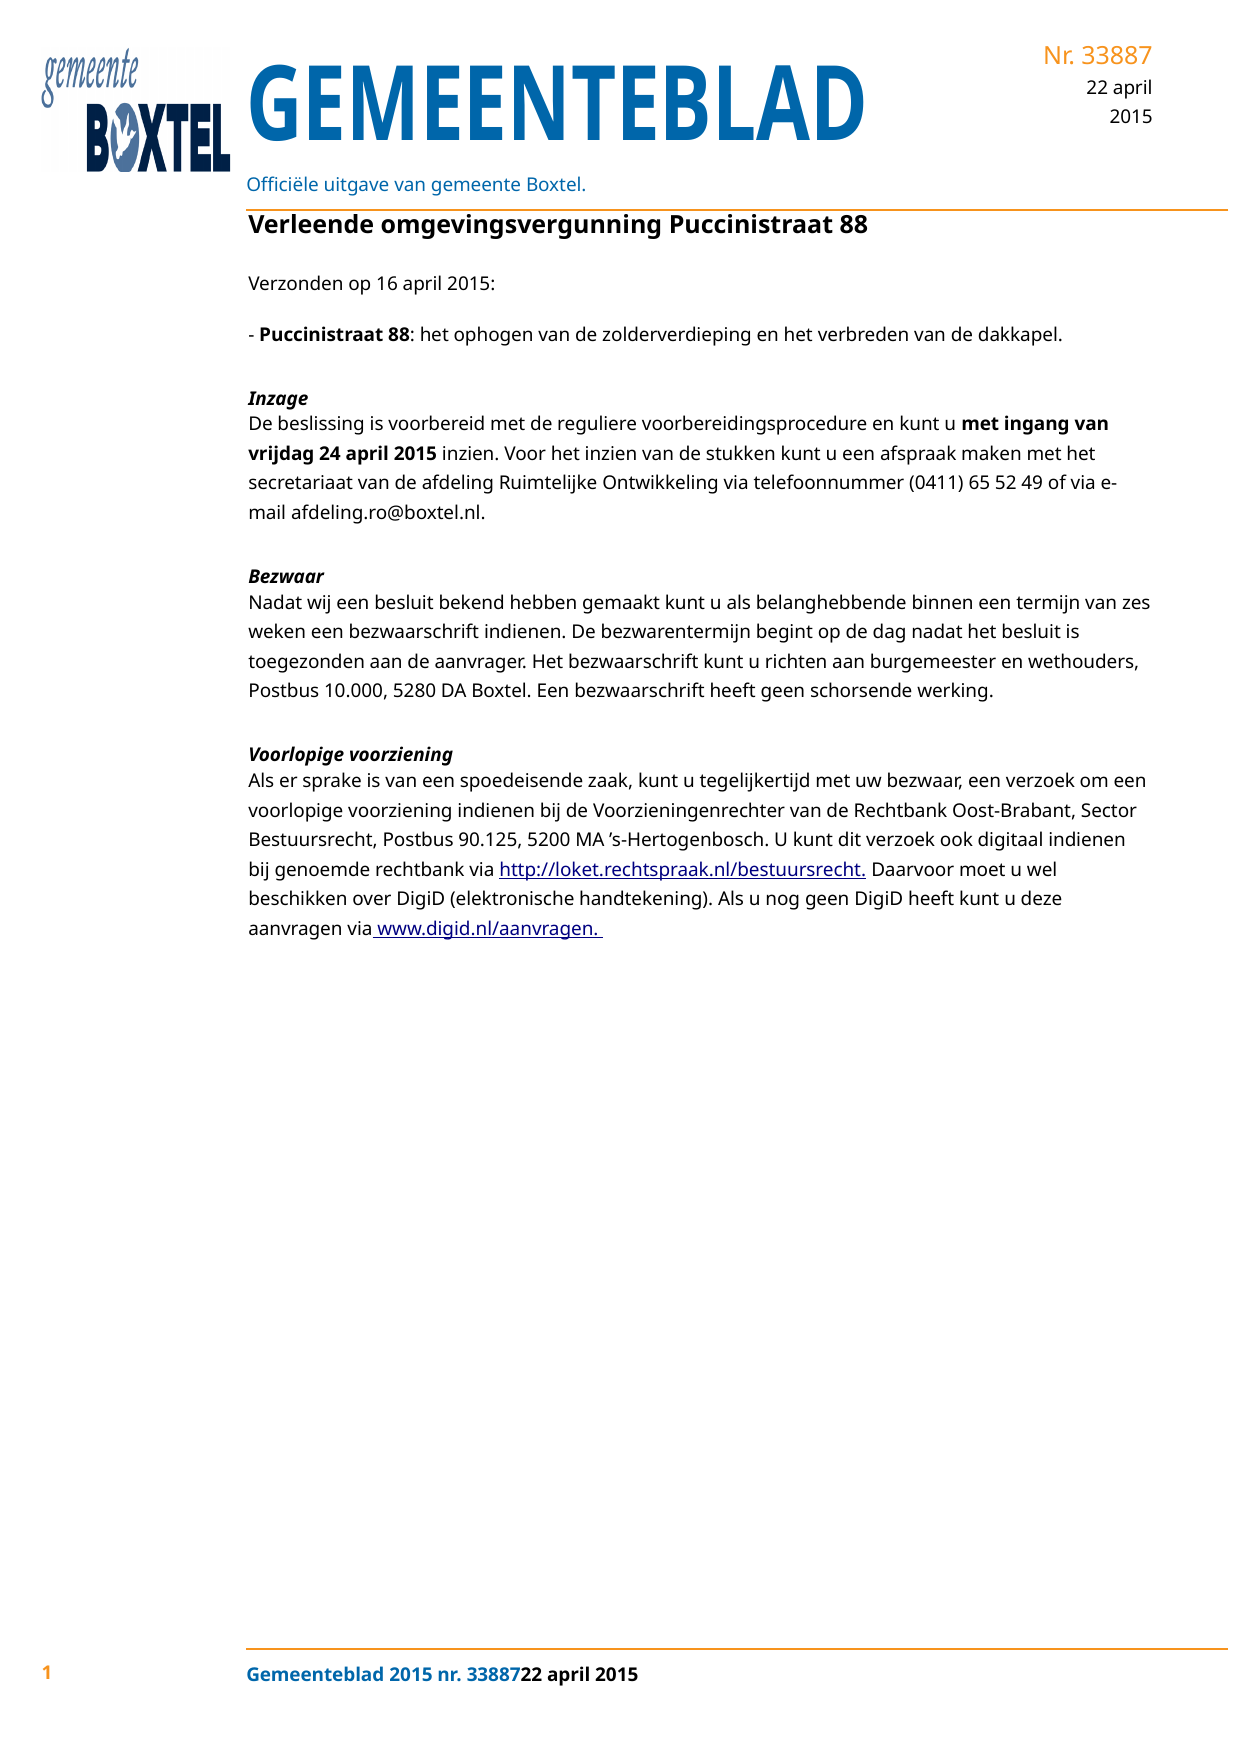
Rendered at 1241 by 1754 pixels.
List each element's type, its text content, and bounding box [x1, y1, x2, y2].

picture [41, 47, 231, 172]
text De beslissing is voorbereid met de reguliere voorbereidingsprocedure en kunt u met ingang van vrijdag 24 april 2015 inzien. Voor het inzien van de stukken kunt u een afspraak maken met het secretariaat van de afdeling Ruimtelijke Ontwikkeling via telefoonnummer (0411) 65 52 49 of via e-mail afdeling.ro@boxtel.nl. [248, 410, 1152, 525]
text Inzage [248, 385, 1152, 410]
text Voorlopige voorziening [248, 742, 1152, 767]
text Nadat wij een besluit bekend hebben gemaakt kunt u als belanghebbende binnen een termijn van zes weken een bezwaarschrift indienen. De bezwarentermijn begint op de dag nadat het besluit is toegezonden aan de aanvrager. Het bezwaarschrift kunt u richten aan burgemeester en wethouders, Postbus 10.000, 5280 DA Boxtel. Een bezwaarschrift heeft geen schorsende werking. [248, 589, 1152, 703]
text Verzonden op 16 april 2015: [248, 270, 1152, 296]
text Bezwaar [248, 563, 1152, 589]
text Verleende omgevingsvergunning Puccinistraat 88 [248, 211, 1152, 241]
text - Puccinistraat 88: het ophogen van de zolderverdieping en het verbreden van de dakkapel. [248, 321, 1152, 346]
text Als er sprake is van een spoedeisende zaak, kunt u tegelijkertijd met uw bezwaar, een verzoek om een voorlopige voorziening indienen bij de Voorzieningenrechter van de Rechtbank Oost-Brabant, Sector Bestuursrecht, Postbus 90.125, 5200 MA ’s-Hertogenbosch. U kunt dit verzoek ook digitaal indienen bij genoemde rechtbank via http://loket.rechtspraak.nl/bestuursrecht. Daarvoor moet u wel beschikken over DigiD (elektronische handtekening). Als u nog geen DigiD heeft kunt u deze aanvragen via www.digid.nl/aanvragen. [248, 767, 1152, 941]
